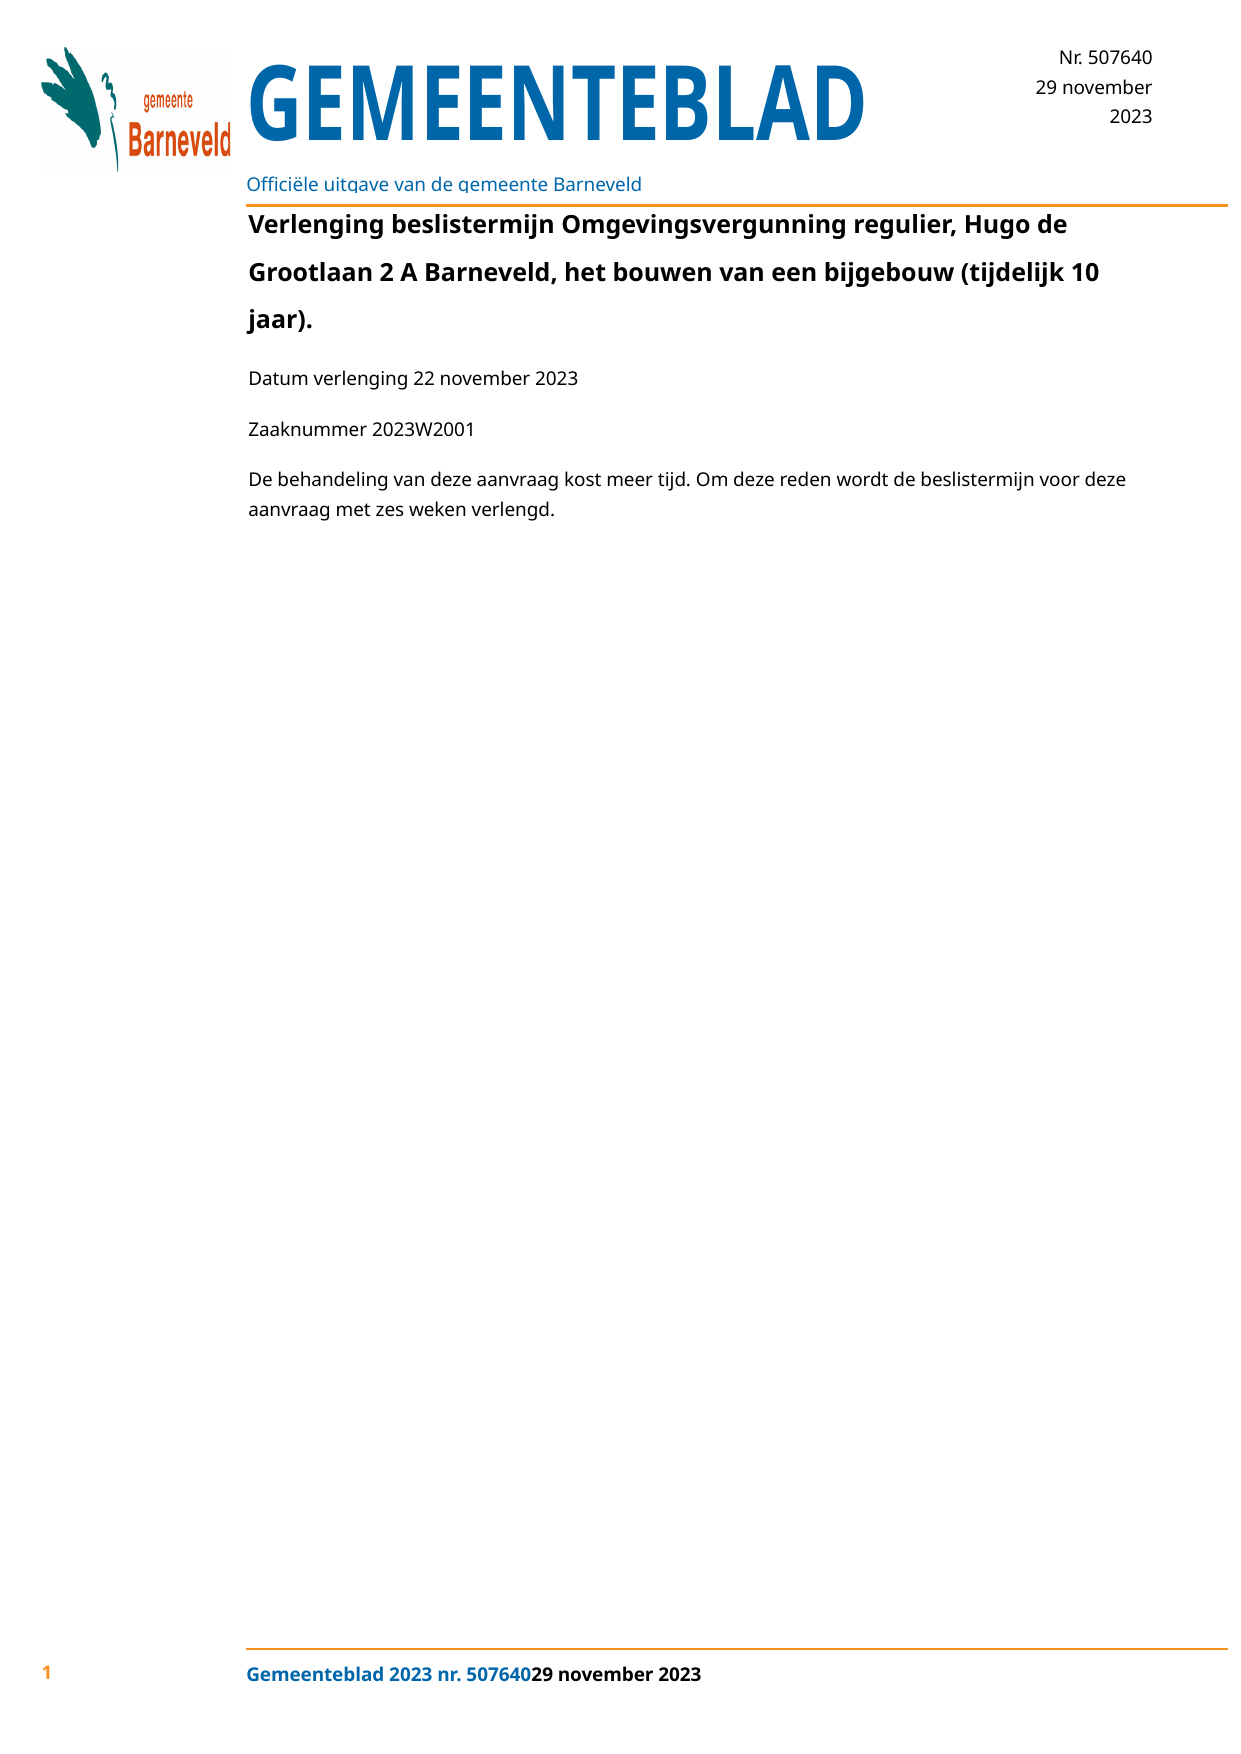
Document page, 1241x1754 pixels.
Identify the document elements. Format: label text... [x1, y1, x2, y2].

picture [41, 47, 231, 172]
text De behandeling van deze aanvraag kost meer tijd. Om deze reden wordt de beslistermijn voor deze aanvraag met zes weken verlengd. [248, 466, 1152, 522]
text Verlenging beslistermijn Omgevingsvergunning regulier, Hugo de Grootlaan 2 A Barneveld, het bouwen van een bijgebouw (tijdelijk 10 jaar). [248, 207, 1152, 336]
text Zaaknummer 2023W2001 [248, 416, 1152, 442]
text Datum verlenging 22 november 2023 [248, 366, 1152, 391]
